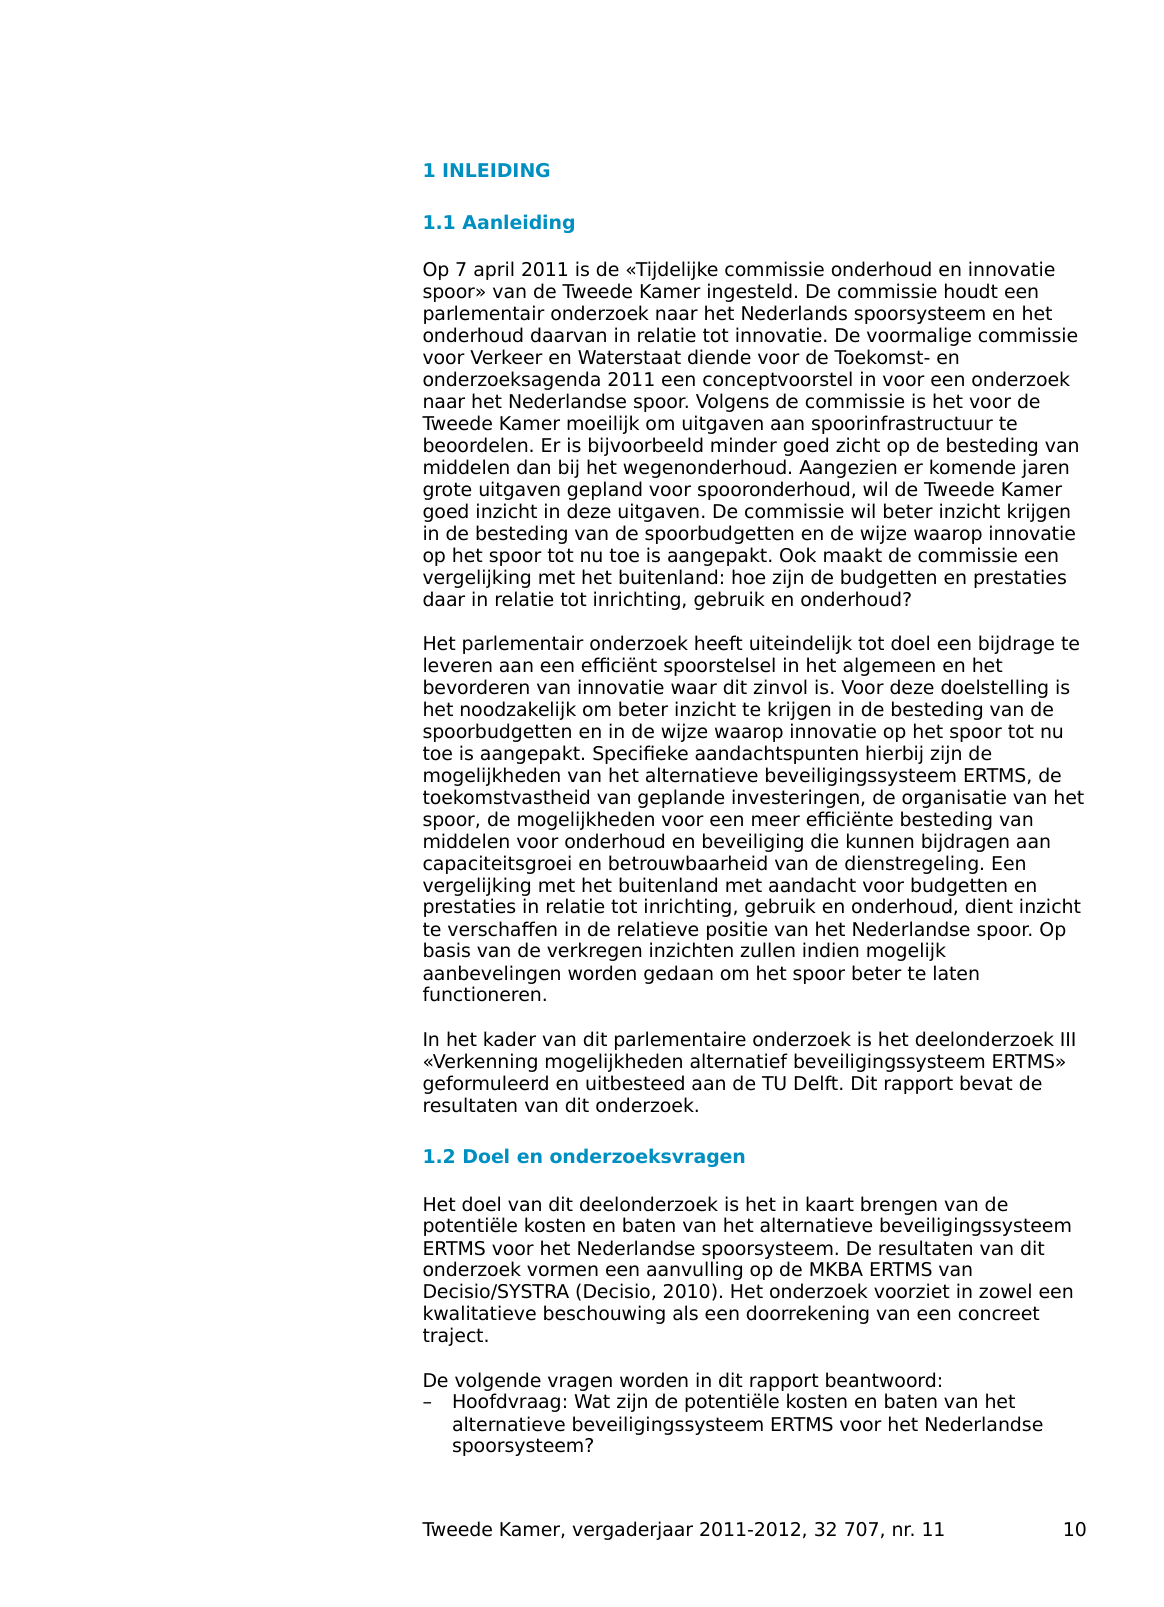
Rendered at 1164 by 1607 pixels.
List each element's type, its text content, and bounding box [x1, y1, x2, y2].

text – Hoofdvraag: Wat zijn de potentiële kosten en baten van het alternatieve beveiligingssysteem ERTMS voor het Nederlandse spoorsysteem? [422, 1391, 1087, 1457]
text De volgende vragen worden in dit rapport beantwoord: [422, 1369, 1087, 1391]
subtitle 1 INLEIDING [422, 160, 1087, 182]
text Het doel van dit deelonderzoek is het in kaart brengen van de potentiële kosten en baten van het alternatieve beveiligingssysteem ERTMS voor het Nederlandse spoorsysteem. De resultaten van dit onderzoek vormen een aanvulling op de MKBA ERTMS van Decisio/SYSTRA (Decisio, 2010). Het onderzoek voorziet in zowel een kwalitatieve beschouwing als een doorrekening van een concreet traject. [422, 1193, 1087, 1347]
subtitle 1.1 Aanleiding [422, 212, 1087, 234]
text In het kader van dit parlementaire onderzoek is het deelonderzoek III «Verkenning mogelijkheden alternatief beveiligingssysteem ERTMS» geformuleerd en uitbesteed aan de TU Delft. Dit rapport bevat de resultaten van dit onderzoek. [422, 1028, 1087, 1116]
subtitle 1.2 Doel en onderzoeksvragen [422, 1146, 1087, 1168]
text Het parlementair onderzoek heeft uiteindelijk tot doel een bijdrage te leveren aan een efficiënt spoorstelsel in het algemeen en het bevorderen van innovatie waar dit zinvol is. Voor deze doelstelling is het noodzakelijk om beter inzicht te krijgen in de besteding van de spoorbudgetten en in de wijze waarop innovatie op het spoor tot nu toe is aangepakt. Specifieke aandachtspunten hierbij zijn de mogelijkheden van het alternatieve beveiligingssysteem ERTMS, de toekomstvastheid van geplande investeringen, de organisatie van het spoor, de mogelijkheden voor een meer efficiënte besteding van middelen voor onderhoud en beveiliging die kunnen bijdragen aan capaciteitsgroei en betrouwbaarheid van de dienstregeling. Een vergelijking met het buitenland met aandacht voor budgetten en prestaties in relatie tot inrichting, gebruik en onderhoud, dient inzicht te verschaffen in de relatieve positie van het Nederlandse spoor. Op basis van de verkregen inzichten zullen indien mogelijk aanbevelingen worden gedaan om het spoor beter te laten functioneren. [422, 633, 1087, 1006]
text Op 7 april 2011 is de «Tijdelijke commissie onderhoud en innovatie spoor» van de Tweede Kamer ingesteld. De commissie houdt een parlementair onderzoek naar het Nederlands spoorsysteem en het onderhoud daarvan in relatie tot innovatie. De voormalige commissie voor Verkeer en Waterstaat diende voor de Toekomst- en onderzoeksagenda 2011 een conceptvoorstel in voor een onderzoek naar het Nederlandse spoor. Volgens de commissie is het voor de Tweede Kamer moeilijk om uitgaven aan spoorinfrastructuur te beoordelen. Er is bijvoorbeeld minder goed zicht op de besteding van middelen dan bij het wegenonderhoud. Aangezien er komende jaren grote uitgaven gepland voor spooronderhoud, wil de Tweede Kamer goed inzicht in deze uitgaven. De commissie wil beter inzicht krijgen in de besteding van de spoorbudgetten en de wijze waarop innovatie op het spoor tot nu toe is aangepakt. Ook maakt de commissie een vergelijking met het buitenland: hoe zijn de budgetten en prestaties daar in relatie tot inrichting, gebruik en onderhoud? [422, 259, 1087, 611]
